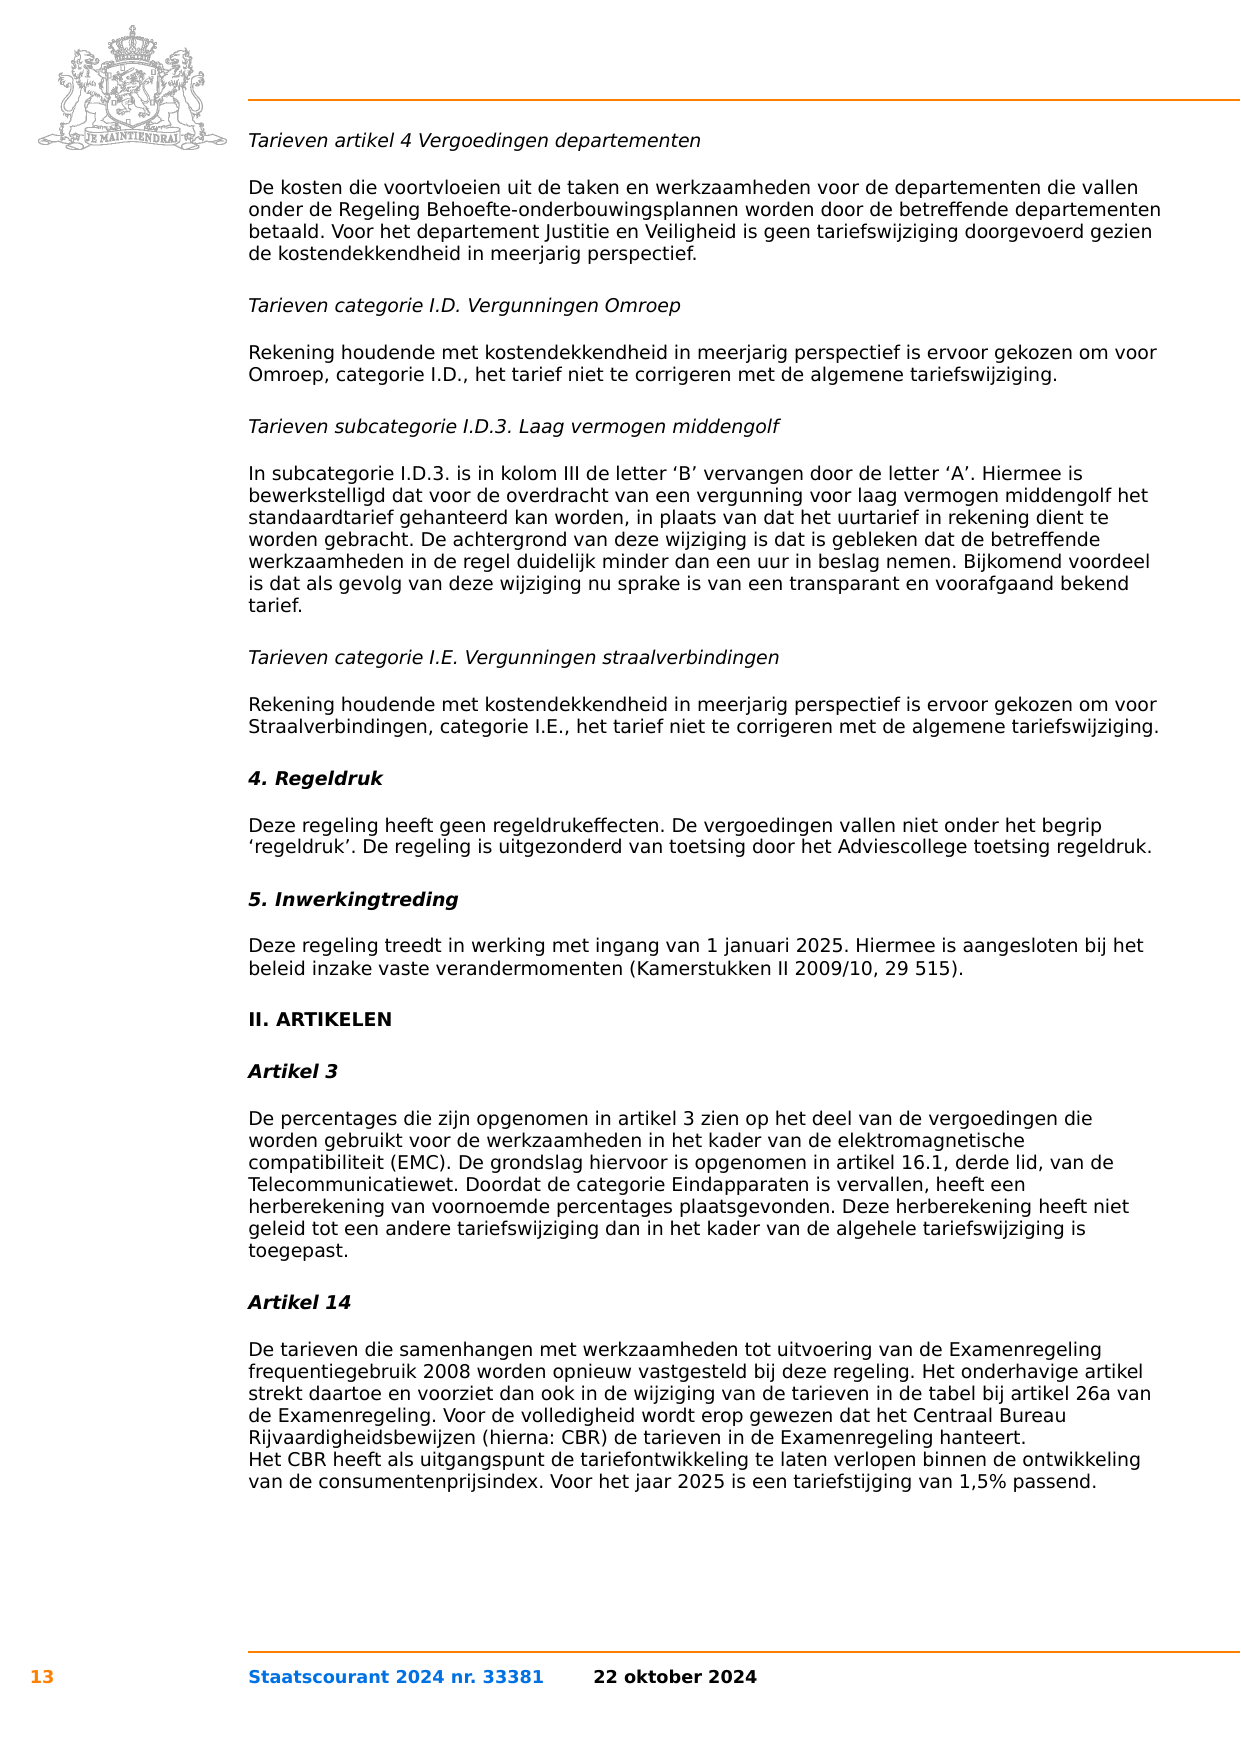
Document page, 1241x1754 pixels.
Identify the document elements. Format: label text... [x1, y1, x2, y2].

text Het CBR heeft als uitgangspunt de tariefontwikkeling te laten verlopen binnen de ontwikkeling van de consumentenprijsindex. Voor het jaar 2025 is een tariefstijging van 1,5% passend. [248, 1449, 1163, 1493]
text In subcategorie I.D.3. is in kolom III de letter ‘B’ vervangen door de letter ‘A’. Hiermee is bewerkstelligd dat voor de overdracht van een vergunning voor laag vermogen middengolf het standaardtarief gehanteerd kan worden, in plaats van dat het uurtarief in rekening dient te worden gebracht. De achtergrond van deze wijziging is dat is gebleken dat de betreffende werkzaamheden in de regel duidelijk minder dan een uur in beslag nemen. Bijkomend voordeel is dat als gevolg van deze wijziging nu sprake is van een transparant en voorafgaand bekend tarief. [248, 463, 1163, 617]
subtitle Tarieven categorie I.E. Vergunningen straalverbindingen [248, 647, 1163, 668]
text Rekening houdende met kostendekkendheid in meerjarig perspectief is ervoor gekozen om voor Omroep, categorie I.D., het tarief niet te corrigeren met de algemene tariefswijziging. [248, 342, 1163, 386]
text Deze regeling heeft geen regeldrukeffecten. De vergoedingen vallen niet onder het begrip ‘regeldruk’. De regeling is uitgezonderd van toetsing door het Adviescollege toetsing regeldruk. [248, 814, 1163, 858]
subtitle Artikel 14 [248, 1292, 1163, 1314]
subtitle 4. Regeldruk [248, 767, 1163, 789]
text De tarieven die samenhangen met werkzaamheden tot uitvoering van de Examenregeling frequentiegebruik 2008 worden opnieuw vastgesteld bij deze regeling. Het onderhavige artikel strekt daartoe en voorziet dan ook in de wijziging van de tarieven in de tabel bij artikel 26a van de Examenregeling. Voor de volledigheid wordt erop gewezen dat het Centraal Bureau Rijvaardigheidsbewijzen (hierna: CBR) de tarieven in de Examenregeling hanteert. [248, 1339, 1163, 1449]
picture [38, 25, 227, 150]
text De kosten die voortvloeien uit de taken en werkzaamheden voor de departementen die vallen onder de Regeling Behoefte-onderbouwingsplannen worden door de betreffende departementen betaald. Voor het departement Justitie en Veiligheid is geen tariefswijziging doorgevoerd gezien de kostendekkendheid in meerjarig perspectief. [248, 177, 1163, 265]
text Rekening houdende met kostendekkendheid in meerjarig perspectief is ervoor gekozen om voor Straalverbindingen, categorie I.E., het tarief niet te corrigeren met de algemene tariefswijziging. [248, 693, 1163, 737]
subtitle Tarieven artikel 4 Vergoedingen departementen [248, 130, 1163, 152]
text Deze regeling treedt in werking met ingang van 1 januari 2025. Hiermee is aangesloten bij het beleid inzake vaste verandermomenten (Kamerstukken II 2009/10, 29 515). [248, 935, 1163, 979]
subtitle Tarieven subcategorie I.D.3. Laag vermogen middengolf [248, 416, 1163, 438]
subtitle 5. Inwerkingtreding [248, 888, 1163, 910]
text De percentages die zijn opgenomen in artikel 3 zien op het deel van de vergoedingen die worden gebruikt voor de werkzaamheden in het kader van de elektromagnetische compatibiliteit (EMC). De grondslag hiervoor is opgenomen in artikel 16.1, derde lid, van de Telecommunicatiewet. Doordat de categorie Eindapparaten is vervallen, heeft een herberekening van voornoemde percentages plaatsgevonden. Deze herberekening heeft niet geleid tot een andere tariefswijziging dan in het kader van de algehele tariefswijziging is toegepast. [248, 1108, 1163, 1262]
subtitle Tarieven categorie I.D. Vergunningen Omroep [248, 295, 1163, 317]
subtitle Artikel 3 [248, 1061, 1163, 1083]
subtitle II. ARTIKELEN [248, 1009, 1163, 1031]
